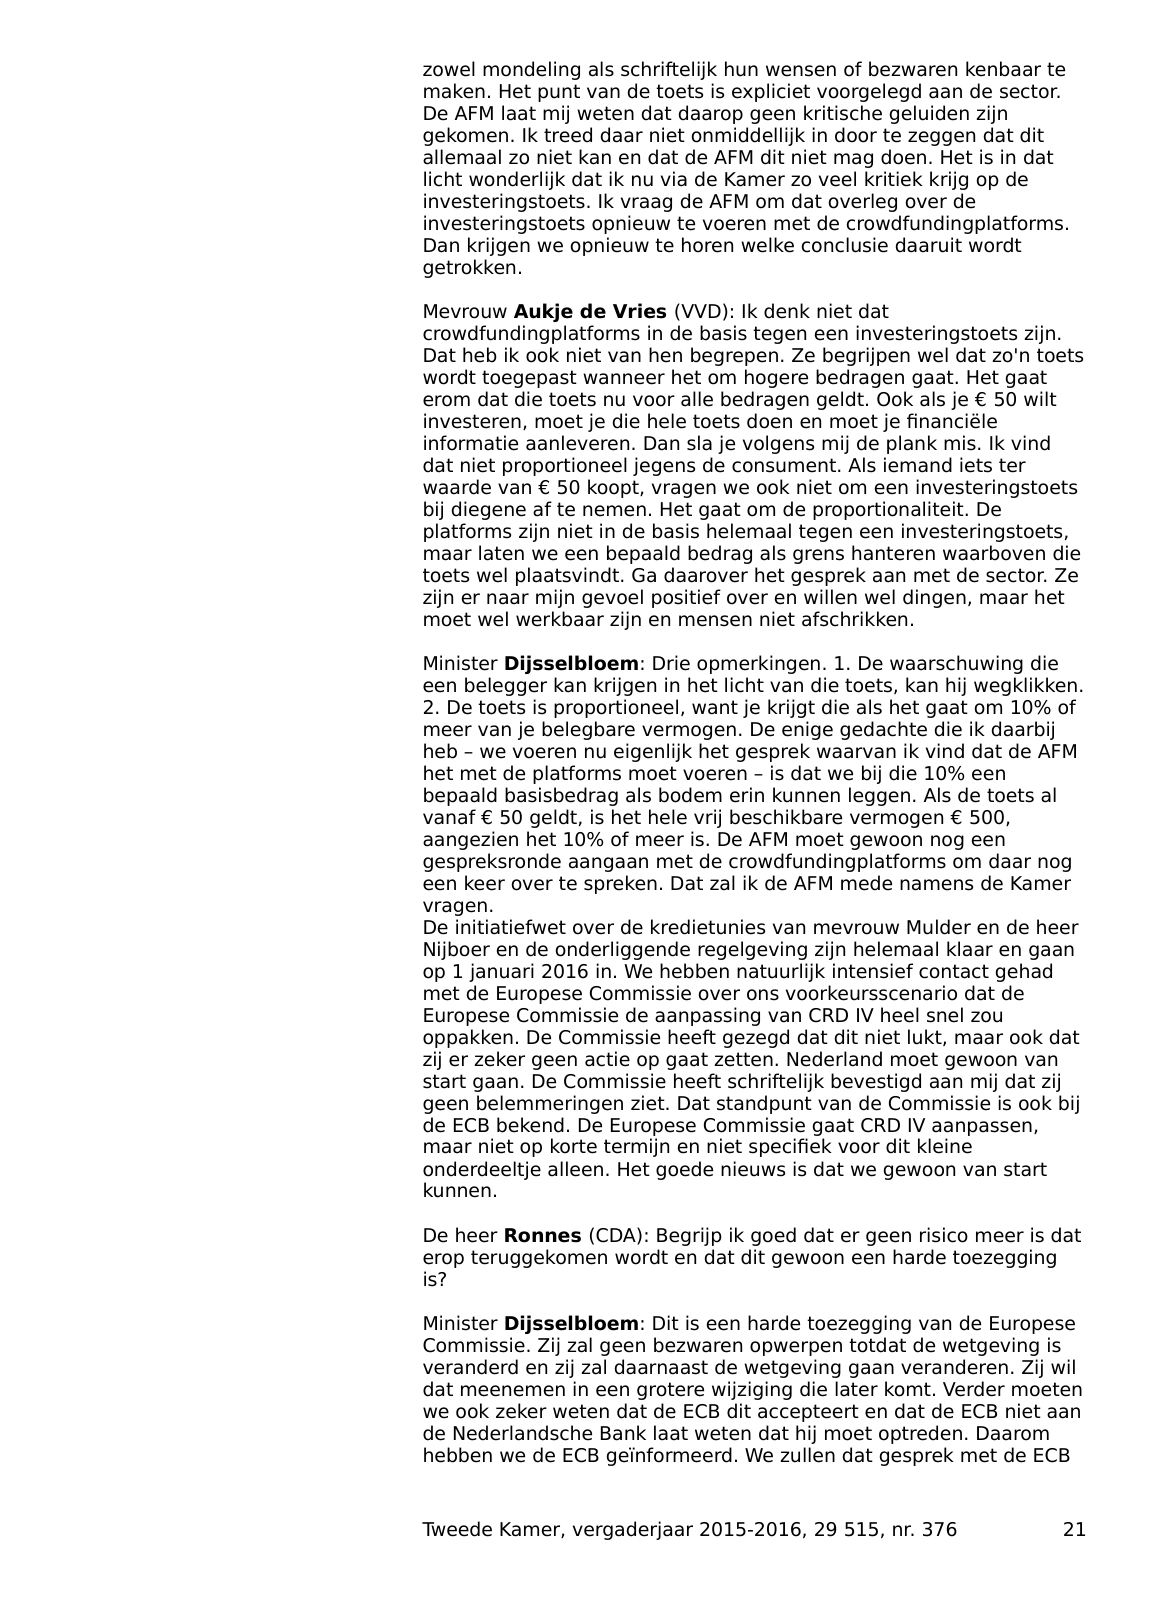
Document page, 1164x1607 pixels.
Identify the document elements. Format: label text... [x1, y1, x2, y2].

text De heer Ronnes (CDA): Begrijp ik goed dat er geen risico meer is dat erop teruggekomen wordt en dat dit gewoon een harde toezegging is? [422, 1224, 1087, 1291]
text Minister Dijsselbloem: Dit is een harde toezegging van de Europese Commissie. Zij zal geen bezwaren opwerpen totdat de wetgeving is veranderd en zij zal daarnaast de wetgeving gaan veranderen. Zij wil dat meenemen in een grotere wijziging die later komt. Verder moeten we ook zeker weten dat de ECB dit accepteert en dat de ECB niet aan de Nederlandsche Bank laat weten dat hij moet optreden. Daarom hebben we de ECB geïnformeerd. We zullen dat gesprek met de ECB [422, 1313, 1087, 1467]
text zowel mondeling als schriftelijk hun wensen of bezwaren kenbaar te maken. Het punt van de toets is expliciet voorgelegd aan de sector. De AFM laat mij weten dat daarop geen kritische geluiden zijn gekomen. Ik treed daar niet onmiddellijk in door te zeggen dat dit allemaal zo niet kan en dat de AFM dit niet mag doen. Het is in dat licht wonderlijk dat ik nu via de Kamer zo veel kritiek krijg op de investeringstoets. Ik vraag de AFM om dat overleg over de investeringstoets opnieuw te voeren met de crowdfundingplatforms. Dan krijgen we opnieuw te horen welke conclusie daaruit wordt getrokken. [422, 59, 1087, 279]
text Mevrouw Aukje de Vries (VVD): Ik denk niet dat crowdfundingplatforms in de basis tegen een investeringstoets zijn. Dat heb ik ook niet van hen begrepen. Ze begrijpen wel dat zo'n toets wordt toegepast wanneer het om hogere bedragen gaat. Het gaat erom dat die toets nu voor alle bedragen geldt. Ook als je € 50 wilt investeren, moet je die hele toets doen en moet je financiële informatie aanleveren. Dan sla je volgens mij de plank mis. Ik vind dat niet proportioneel jegens de consument. Als iemand iets ter waarde van € 50 koopt, vragen we ook niet om een investeringstoets bij diegene af te nemen. Het gaat om de proportionaliteit. De platforms zijn niet in de basis helemaal tegen een investeringstoets, maar laten we een bepaald bedrag als grens hanteren waarboven die toets wel plaatsvindt. Ga daarover het gesprek aan met de sector. Ze zijn er naar mijn gevoel positief over en willen wel dingen, maar het moet wel werkbaar zijn en mensen niet afschrikken. [422, 301, 1087, 631]
text Minister Dijsselbloem: Drie opmerkingen. 1. De waarschuwing die een belegger kan krijgen in het licht van die toets, kan hij wegklikken. 2. De toets is proportioneel, want je krijgt die als het gaat om 10% of meer van je belegbare vermogen. De enige gedachte die ik daarbij heb – we voeren nu eigenlijk het gesprek waarvan ik vind dat de AFM het met de platforms moet voeren – is dat we bij die 10% een bepaald basisbedrag als bodem erin kunnen leggen. Als de toets al vanaf € 50 geldt, is het hele vrij beschikbare vermogen € 500, aangezien het 10% of meer is. De AFM moet gewoon nog een gespreksronde aangaan met de crowdfundingplatforms om daar nog een keer over te spreken. Dat zal ik de AFM mede namens de Kamer vragen. [422, 653, 1087, 917]
text De initiatiefwet over de kredietunies van mevrouw Mulder en de heer Nijboer en de onderliggende regelgeving zijn helemaal klaar en gaan op 1 januari 2016 in. We hebben natuurlijk intensief contact gehad met de Europese Commissie over ons voorkeursscenario dat de Europese Commissie de aanpassing van CRD IV heel snel zou oppakken. De Commissie heeft gezegd dat dit niet lukt, maar ook dat zij er zeker geen actie op gaat zetten. Nederland moet gewoon van start gaan. De Commissie heeft schriftelijk bevestigd aan mij dat zij geen belemmeringen ziet. Dat standpunt van de Commissie is ook bij de ECB bekend. De Europese Commissie gaat CRD IV aanpassen, maar niet op korte termijn en niet specifiek voor dit kleine onderdeeltje alleen. Het goede nieuws is dat we gewoon van start kunnen. [422, 917, 1087, 1202]
